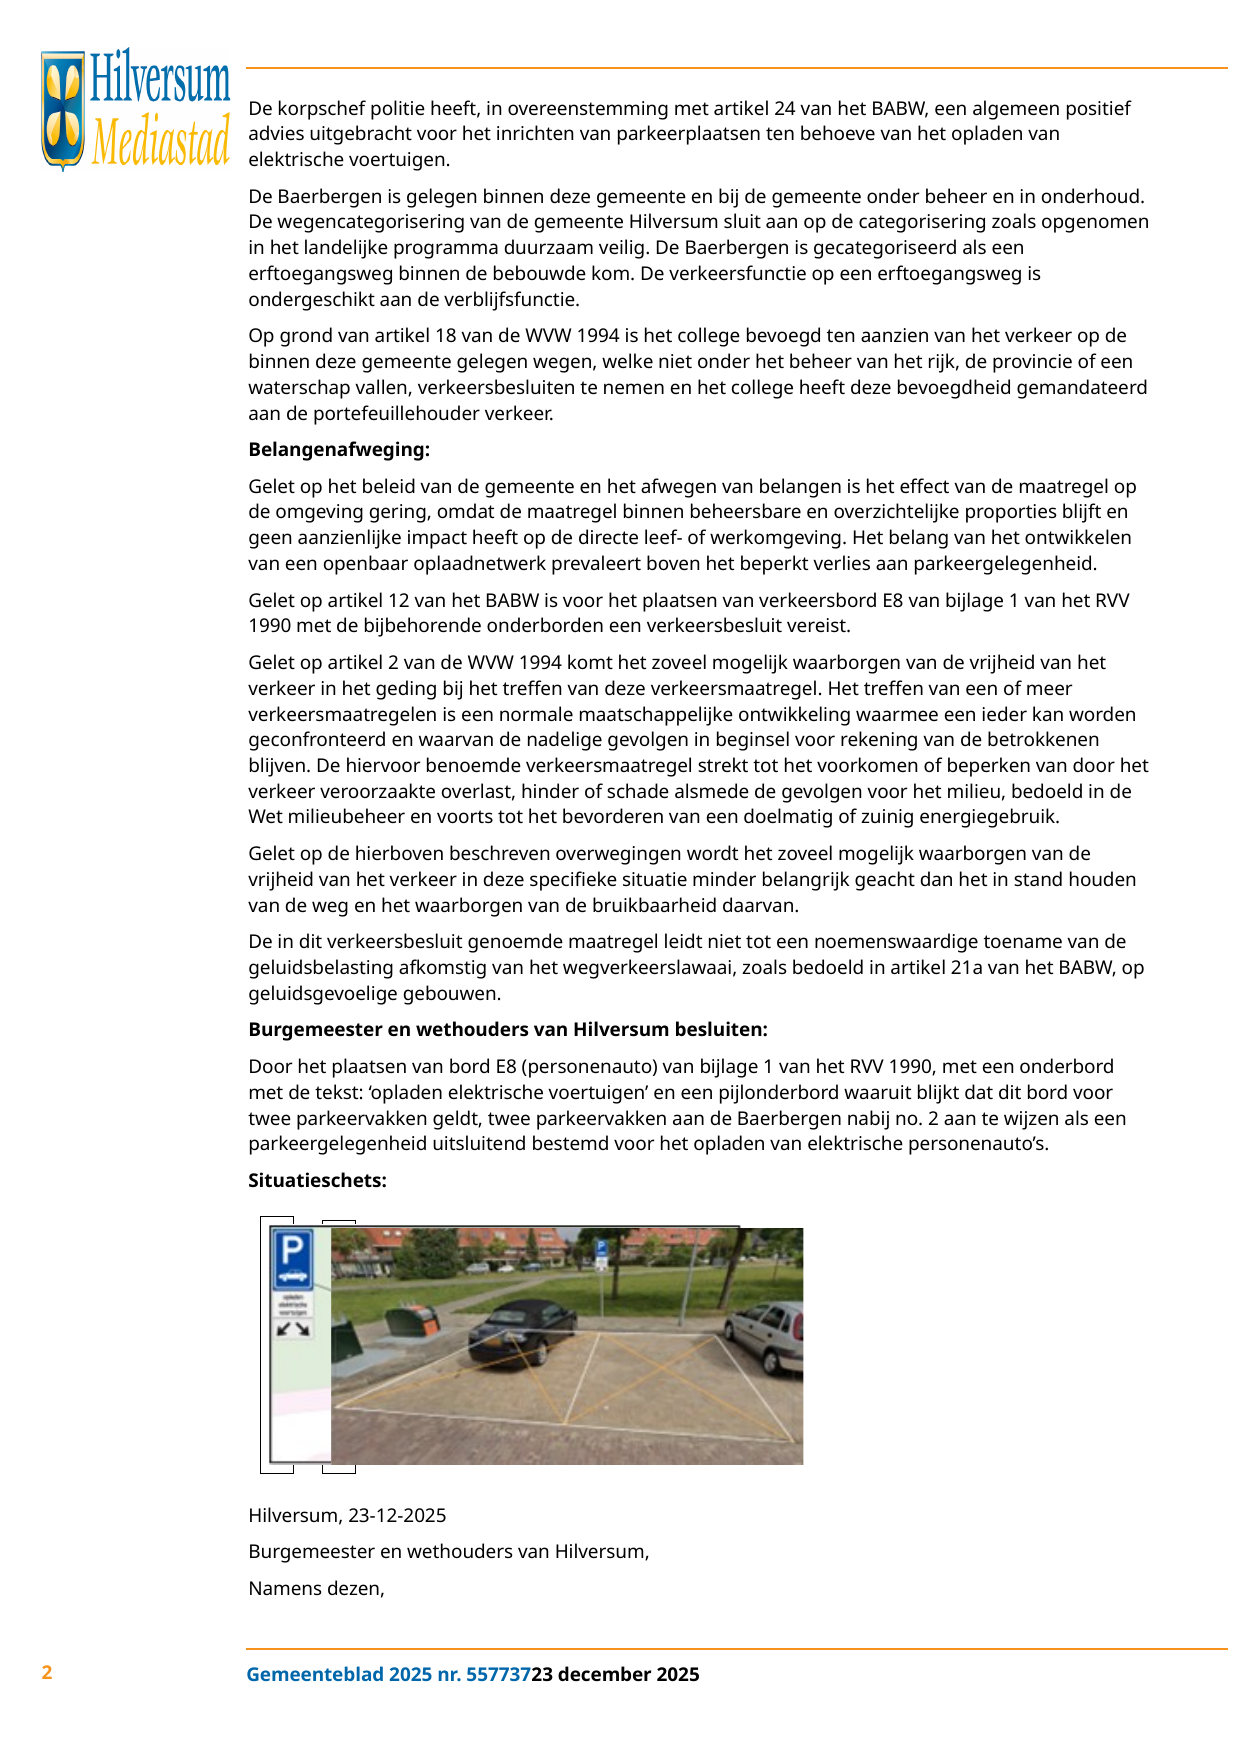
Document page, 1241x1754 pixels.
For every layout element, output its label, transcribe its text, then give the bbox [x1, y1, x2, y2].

text Burgemeester en wethouders van Hilversum besluiten: [248, 1017, 1152, 1042]
text Situatieschets: [248, 1167, 1152, 1193]
text De in dit verkeersbesluit genoemde maatregel leidt niet tot een noemenswaardige toename van de geluidsbelasting afkomstig van het wegverkeerslawaai, zoals bedoeld in artikel 21a van het BABW, op geluidsgevoelige gebouwen. [248, 928, 1152, 1006]
text De Baerbergen is gelegen binnen deze gemeente en bij de gemeente onder beheer en in onderhoud. De wegencategorisering van de gemeente Hilversum sluit aan op de categorisering zoals opgenomen in het landelijke programma duurzaam veilig. De Baerbergen is gecategoriseerd als een erftoegangsweg binnen de bebouwde kom. De verkeersfunctie op een erftoegangsweg is ondergeschikt aan de verblijfsfunctie. [248, 183, 1152, 312]
text Burgemeester en wethouders van Hilversum, [248, 1538, 1152, 1564]
text Hilversum, 23-12-2025 [248, 1502, 1152, 1527]
text Gelet op artikel 12 van het BABW is voor het plaatsen van verkeersbord E8 van bijlage 1 van het RVV 1990 met de bijbehorende onderborden een verkeersbesluit vereist. [248, 587, 1152, 638]
text Door het plaatsen van bord E8 (personenauto) van bijlage 1 van het RVV 1990, met een onderbord met de tekst: ‘opladen elektrische voertuigen’ en een pijlonderbord waaruit blijkt dat dit bord voor twee parkeervakken geldt, twee parkeervakken aan de Baerbergen nabij no. 2 aan te wijzen als een parkeergelegenheid uitsluitend bestemd voor het opladen van elektrische personenauto’s. [248, 1053, 1152, 1156]
text Gelet op artikel 2 van de WVW 1994 komt het zoveel mogelijk waarborgen van de vrijheid van het verkeer in het geding bij het treffen van deze verkeersmaatregel. Het treffen van een of meer verkeersmaatregelen is een normale maatschappelijke ontwikkeling waarmee een ieder kan worden geconfronteerd en waarvan de nadelige gevolgen in beginsel voor rekening van de betrokkenen blijven. De hiervoor benoemde verkeersmaatregel strekt tot het voorkomen of beperken van door het verkeer veroorzaakte overlast, hinder of schade alsmede de gevolgen voor het milieu, bedoeld in de Wet milieubeheer en voorts tot het bevorderen van een doelmatig of zuinig energiegebruik. [248, 649, 1152, 829]
text Gelet op het beleid van de gemeente en het afwegen van belangen is het effect van de maatregel op de omgeving gering, omdat de maatregel binnen beheersbare en overzichtelijke proporties blijft en geen aanzienlijke impact heeft op de directe leef- of werkomgeving. Het belang van het ontwikkelen van een openbaar oplaadnetwerk prevaleert boven het beperkt verlies aan parkeergelegenheid. [248, 473, 1152, 576]
text De korpschef politie heeft, in overeenstemming met artikel 24 van het BABW, een algemeen positief advies uitgebracht voor het inrichten van parkeerplaatsen ten behoeve van het opladen van elektrische voertuigen. [248, 95, 1152, 172]
text Gelet op de hierboven beschreven overwegingen wordt het zoveel mogelijk waarborgen van de vrijheid van het verkeer in deze specifieke situatie minder belangrijk geacht dan het in stand houden van de weg en het waarborgen van de bruikbaarheid daarvan. [248, 840, 1152, 917]
picture [41, 47, 231, 172]
picture [268, 1224, 804, 1465]
text Op grond van artikel 18 van de WVW 1994 is het college bevoegd ten aanzien van het verkeer op de binnen deze gemeente gelegen wegen, welke niet onder het beheer van het rijk, de provincie of een waterschap vallen, verkeersbesluiten te nemen en het college heeft deze bevoegdheid gemandateerd aan de portefeuillehouder verkeer. [248, 322, 1152, 425]
text Namens dezen, [248, 1575, 1152, 1601]
text Belangenafweging: [248, 436, 1152, 462]
